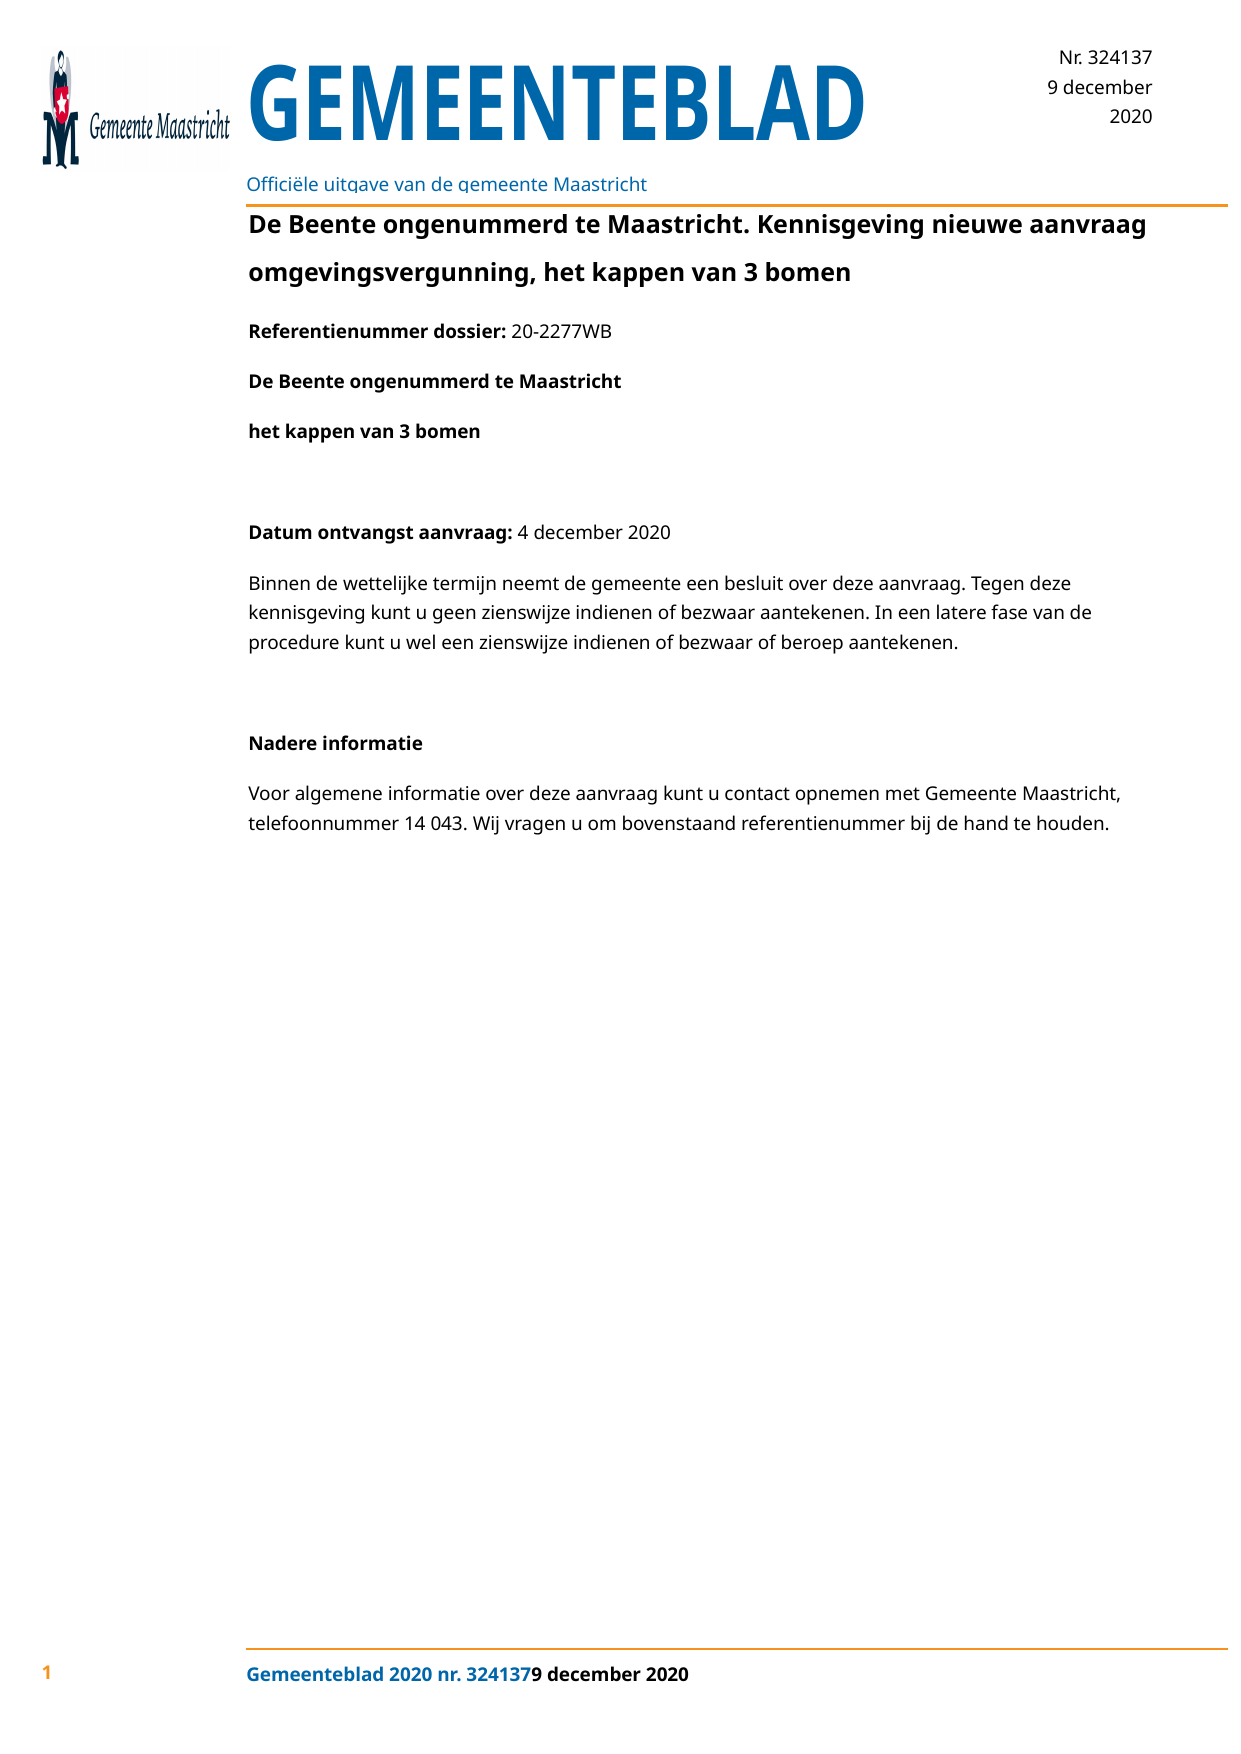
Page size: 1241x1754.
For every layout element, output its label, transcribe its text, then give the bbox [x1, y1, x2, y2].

text De Beente ongenummerd te Maastricht. Kennisgeving nieuwe aanvraag omgevingsvergunning, het kappen van 3 bomen [248, 207, 1152, 288]
text het kappen van 3 bomen [248, 419, 1152, 444]
text Datum ontvangst aanvraag: 4 december 2020 [248, 519, 1152, 545]
text Binnen de wettelijke termijn neemt de gemeente een besluit over deze aanvraag. Tegen deze kennisgeving kunt u geen zienswijze indienen of bezwaar aantekenen. In een latere fase van de procedure kunt u wel een zienswijze indienen of bezwaar of beroep aantekenen. [248, 570, 1152, 655]
picture [41, 47, 231, 172]
text Voor algemene informatie over deze aanvraag kunt u contact opnemen met Gemeente Maastricht, telefoonnummer 14 043. Wij vragen u om bovenstaand referentienummer bij de hand te houden. [248, 780, 1152, 836]
text De Beente ongenummerd te Maastricht [248, 368, 1152, 394]
text Referentienummer dossier: 20-2277WB [248, 318, 1152, 344]
text Nadere informatie [248, 730, 1152, 756]
